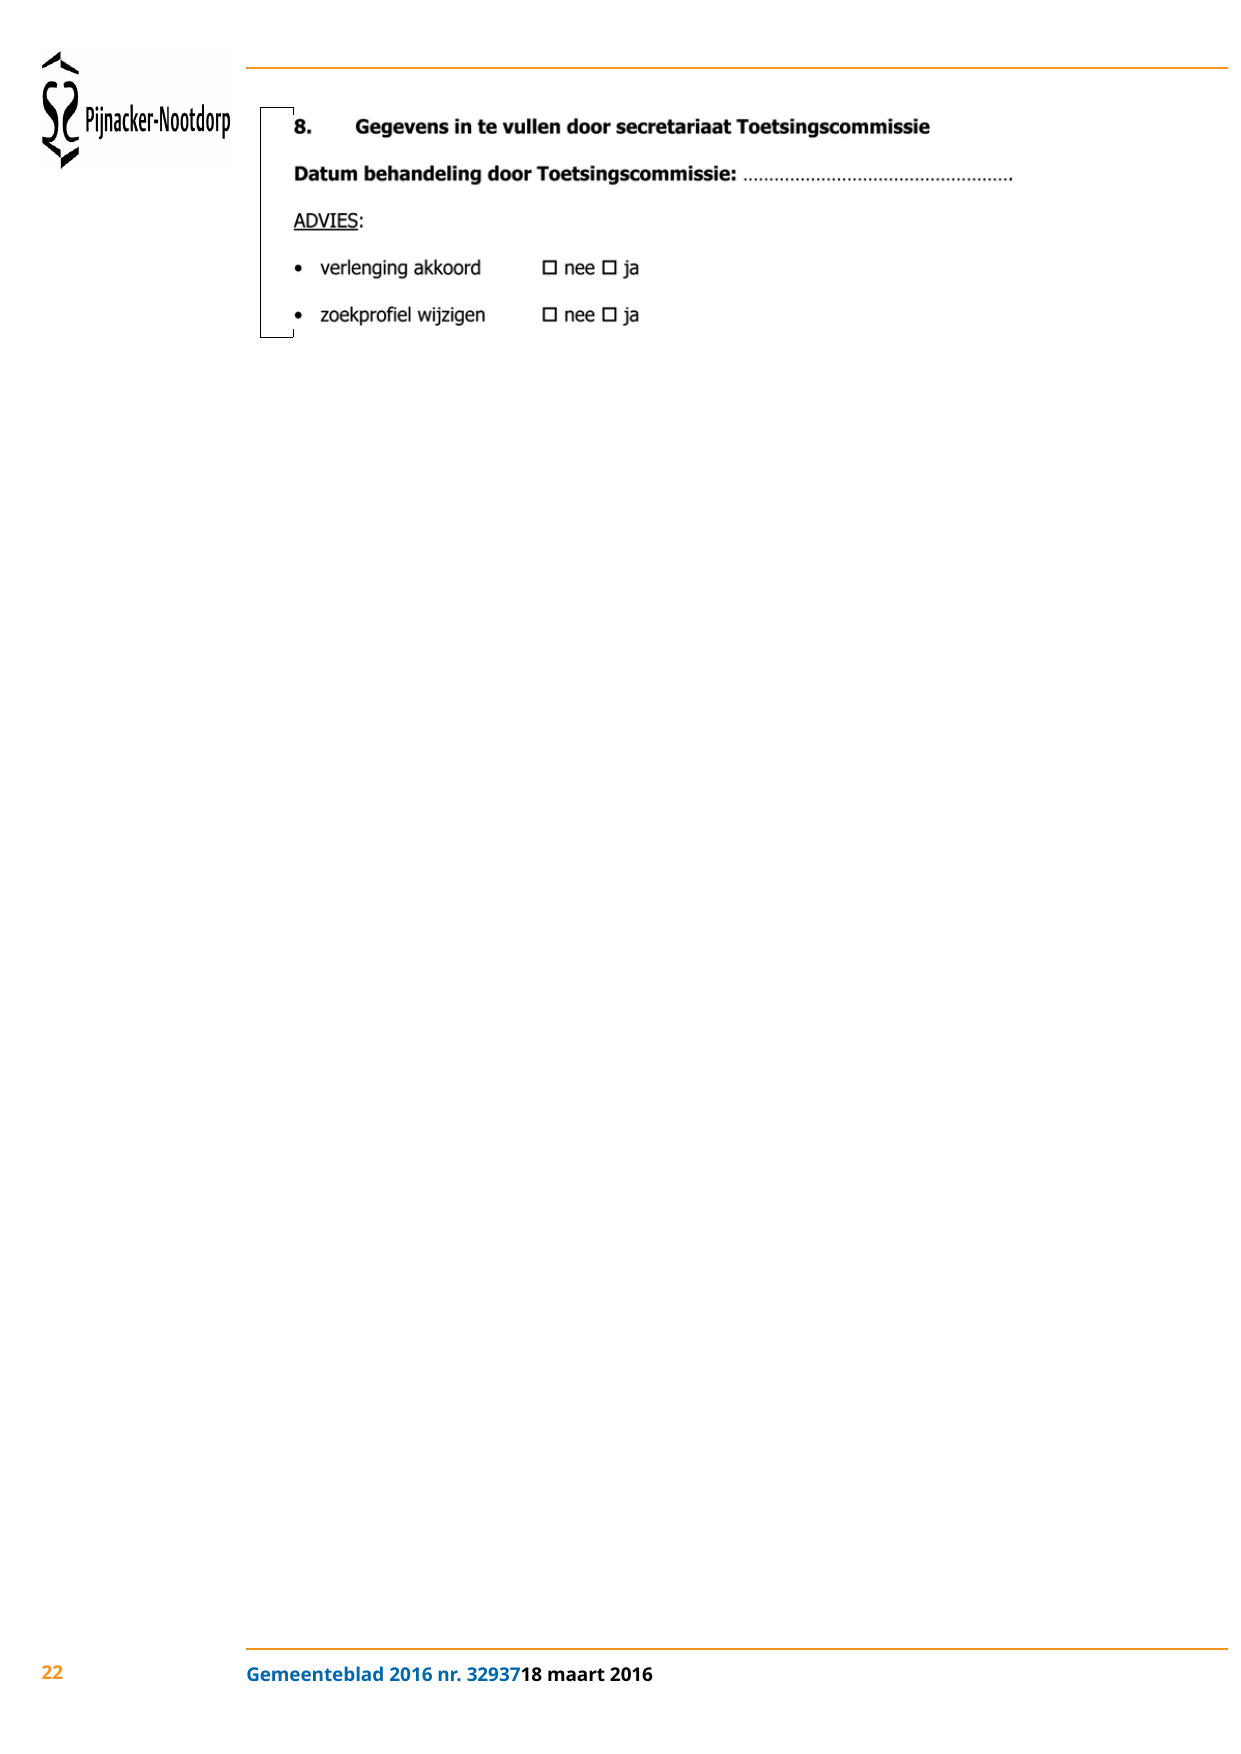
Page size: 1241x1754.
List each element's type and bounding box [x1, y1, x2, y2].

picture [268, 115, 1155, 329]
picture [41, 47, 231, 172]
